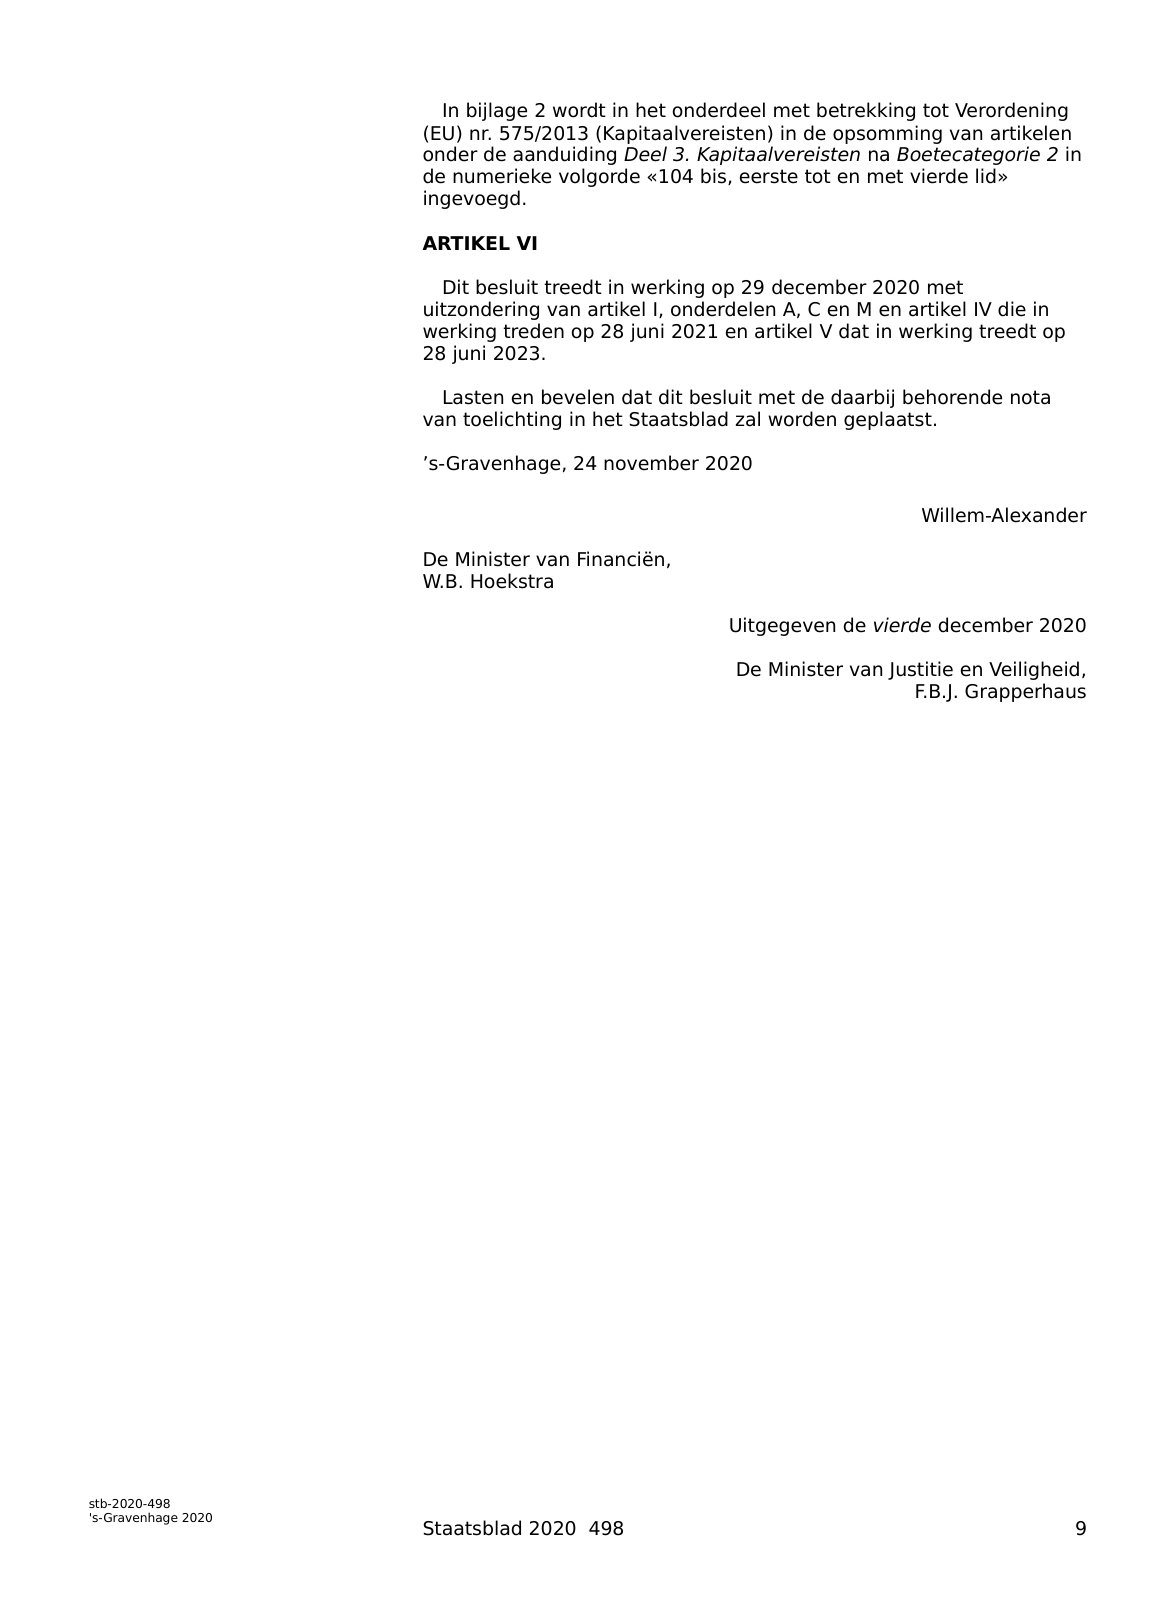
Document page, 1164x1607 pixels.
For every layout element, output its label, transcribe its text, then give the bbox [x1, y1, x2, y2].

text Uitgegeven de vierde december 2020 [422, 615, 1087, 637]
text Dit besluit treedt in werking op 29 december 2020 met uitzondering van artikel I, onderdelen A, C en M en artikel IV die in werking treden op 28 juni 2021 en artikel V dat in werking treedt op 28 juni 2023. [422, 277, 1087, 364]
text ’s-Gravenhage, 24 november 2020 [422, 453, 1087, 475]
text In bijlage 2 wordt in het onderdeel met betrekking tot Verordening (EU) nr. 575/2013 (Kapitaalvereisten) in de opsomming van artikelen onder de aanduiding Deel 3. Kapitaalvereisten na Boetecategorie 2 in de numerieke volgorde «104 bis, eerste tot en met vierde lid» ingevoegd. [422, 100, 1087, 210]
text De Minister van Justitie en Veiligheid, F.B.J. Grapperhaus [422, 659, 1087, 703]
text 's-Gravenhage 2020 [88, 1511, 323, 1525]
text stb-2020-498 [88, 1497, 323, 1511]
subtitle ARTIKEL VI [422, 232, 1087, 254]
text Lasten en bevelen dat dit besluit met de daarbij behorende nota van toelichting in het Staatsblad zal worden geplaatst. [422, 387, 1087, 431]
text De Minister van Financiën, W.B. Hoekstra [422, 549, 1087, 593]
text Willem-Alexander [422, 505, 1087, 527]
